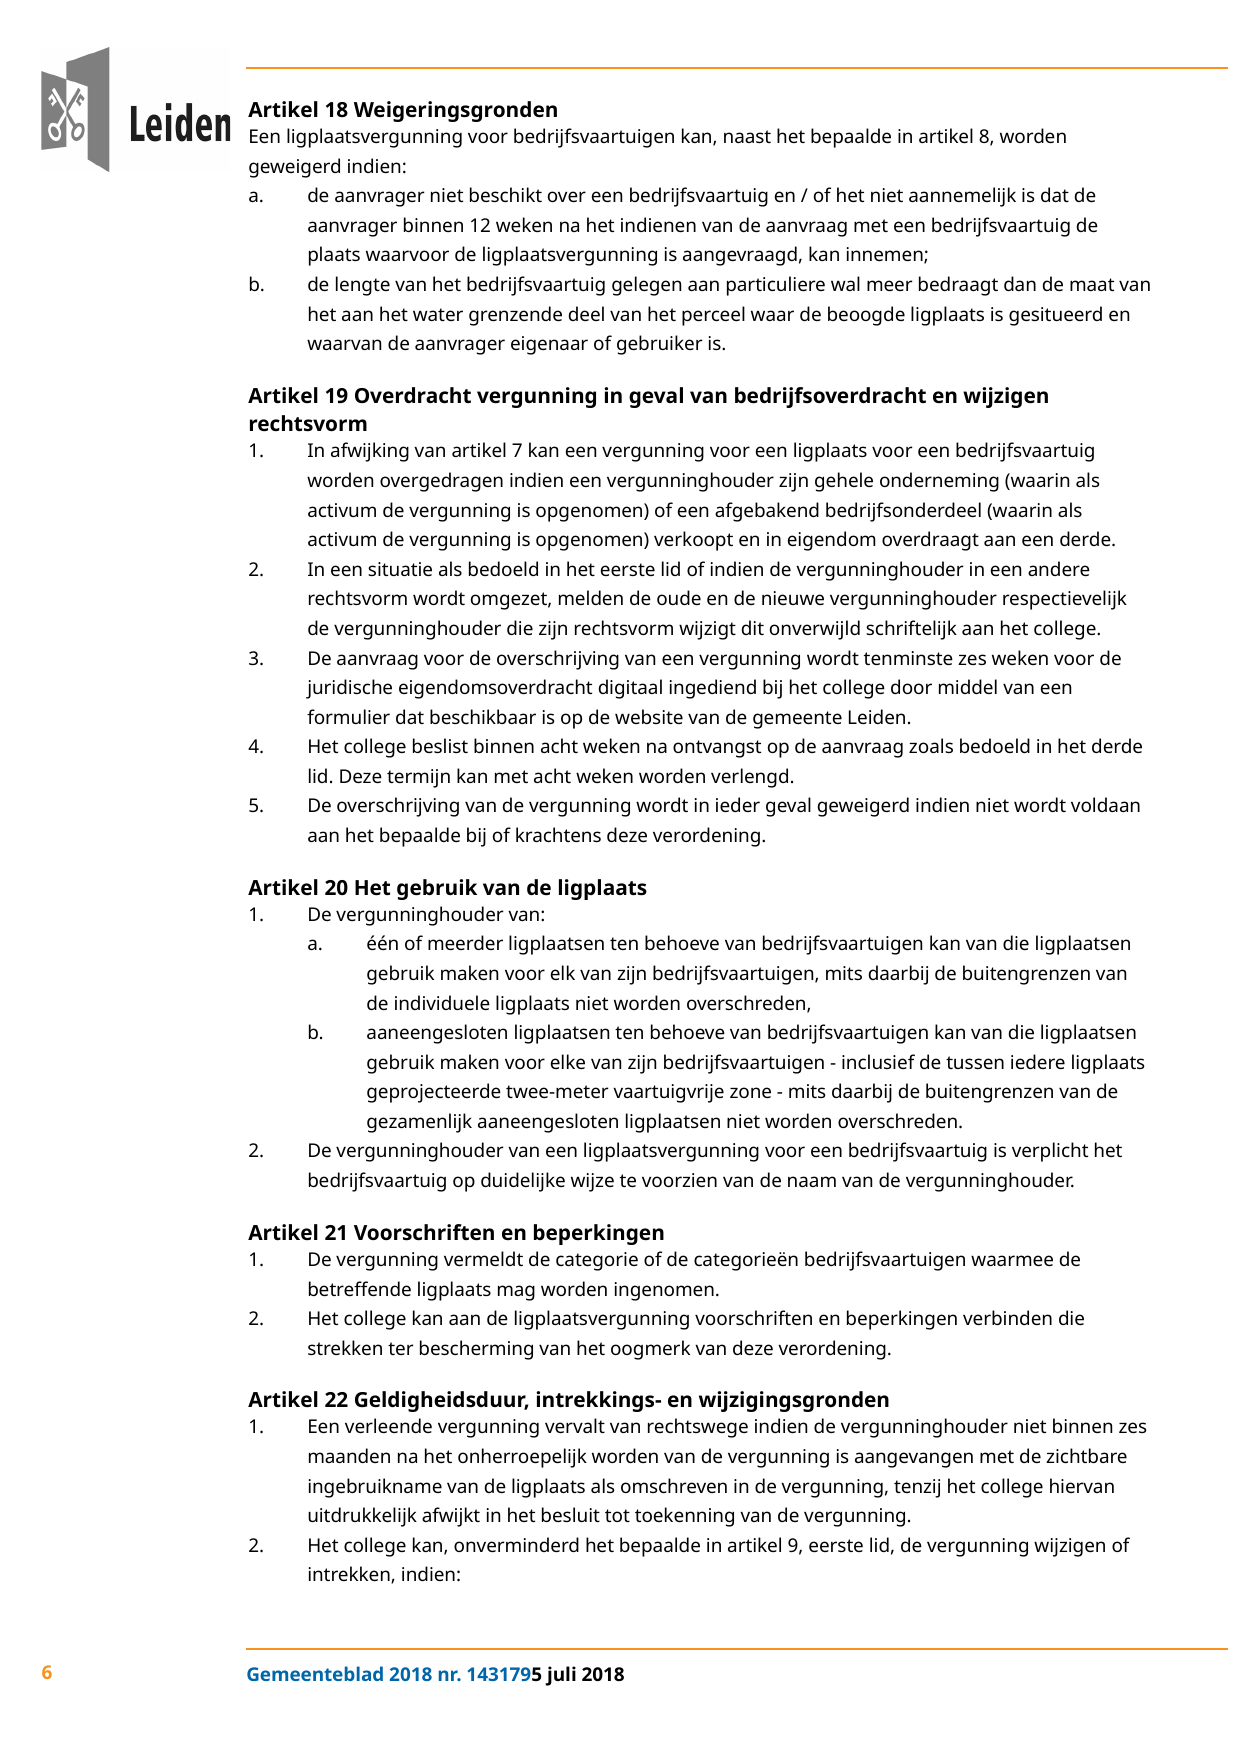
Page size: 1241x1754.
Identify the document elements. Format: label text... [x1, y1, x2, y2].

list In afwijking van artikel 7 kan een vergunning voor een ligplaats voor een bedrijfsvaartuig worden overgedragen indien een vergunninghouder zijn gehele onderneming (waarin als activum de vergunning is opgenomen) of een afgebakend bedrijfsonderdeel (waarin als activum de vergunning is opgenomen) verkoopt en in eigendom overdraagt aan een derde. [248, 438, 1152, 552]
list Een verleende vergunning vervalt van rechtswege indien de vergunninghouder niet binnen zes maanden na het onherroepelijk worden van de vergunning is aangevangen met de zichtbare ingebruikname van de ligplaats als omschreven in de vergunning, tenzij het college hiervan uitdrukkelijk afwijkt in het besluit tot toekenning van de vergunning. [248, 1414, 1152, 1528]
list De vergunninghouder van: [248, 901, 1152, 927]
list één of meerder ligplaatsen ten behoeve van bedrijfsvaartuigen kan van die ligplaatsen gebruik maken voor elk van zijn bedrijfsvaartuigen, mits daarbij de buitengrenzen van de individuele ligplaats niet worden overschreden, [307, 931, 1152, 1016]
text Artikel 20 Het gebruik van de ligplaats [248, 873, 1152, 901]
list De aanvraag voor de overschrijving van een vergunning wordt tenminste zes weken voor de juridische eigendomsoverdracht digitaal ingediend bij het college door middel van een formulier dat beschikbaar is op de website van de gemeente Leiden. [248, 645, 1152, 729]
list de aanvrager niet beschikt over een bedrijfsvaartuig en / of het niet aannemelijk is dat de aanvrager binnen 12 weken na het indienen van de aanvraag met een bedrijfsvaartuig de plaats waarvoor de ligplaatsvergunning is aangevraagd, kan innemen; [248, 182, 1152, 267]
list aaneengesloten ligplaatsen ten behoeve van bedrijfsvaartuigen kan van die ligplaatsen gebruik maken voor elke van zijn bedrijfsvaartuigen - inclusief de tussen iedere ligplaats geprojecteerde twee-meter vaartuigvrije zone - mits daarbij de buitengrenzen van de gezamenlijk aaneengesloten ligplaatsen niet worden overschreden. [307, 1019, 1152, 1134]
list Het college kan aan de ligplaatsvergunning voorschriften en beperkingen verbinden die strekken ter bescherming van het oogmerk van deze verordening. [248, 1305, 1152, 1361]
list De vergunninghouder van een ligplaatsvergunning voor een bedrijfsvaartuig is verplicht het bedrijfsvaartuig op duidelijke wijze te voorzien van de naam van de vergunninghouder. [248, 1138, 1152, 1193]
text Artikel 21 Voorschriften en beperkingen [248, 1218, 1152, 1246]
picture [41, 47, 231, 172]
text Artikel 19 Overdracht vergunning in geval van bedrijfsoverdracht en wijzigen rechtsvorm [248, 381, 1152, 438]
text Artikel 18 Weigeringsgronden [248, 95, 1152, 123]
list De overschrijving van de vergunning wordt in ieder geval geweigerd indien niet wordt voldaan aan het bepaalde bij of krachtens deze verordening. [248, 793, 1152, 848]
list De vergunning vermeldt de categorie of de categorieën bedrijfsvaartuigen waarmee de betreffende ligplaats mag worden ingenomen. [248, 1246, 1152, 1301]
list Het college beslist binnen acht weken na ontvangst op de aanvraag zoals bedoeld in het derde lid. Deze termijn kan met acht weken worden verlengd. [248, 733, 1152, 789]
list de lengte van het bedrijfsvaartuig gelegen aan particuliere wal meer bedraagt dan de maat van het aan het water grenzende deel van het perceel waar de beoogde ligplaats is gesitueerd en waarvan de aanvrager eigenaar of gebruiker is. [248, 271, 1152, 356]
text Artikel 22 Geldigheidsduur, intrekkings- en wijzigingsgronden [248, 1385, 1152, 1414]
list In een situatie als bedoeld in het eerste lid of indien de vergunninghouder in een andere rechtsvorm wordt omgezet, melden de oude en de nieuwe vergunninghouder respectievelijk de vergunninghouder die zijn rechtsvorm wijzigt dit onverwijld schriftelijk aan het college. [248, 556, 1152, 641]
text Een ligplaatsvergunning voor bedrijfsvaartuigen kan, naast het bepaalde in artikel 8, worden geweigerd indien: [248, 123, 1152, 178]
list Het college kan, onverminderd het bepaalde in artikel 9, eerste lid, de vergunning wijzigen of intrekken, indien: [248, 1532, 1152, 1587]
